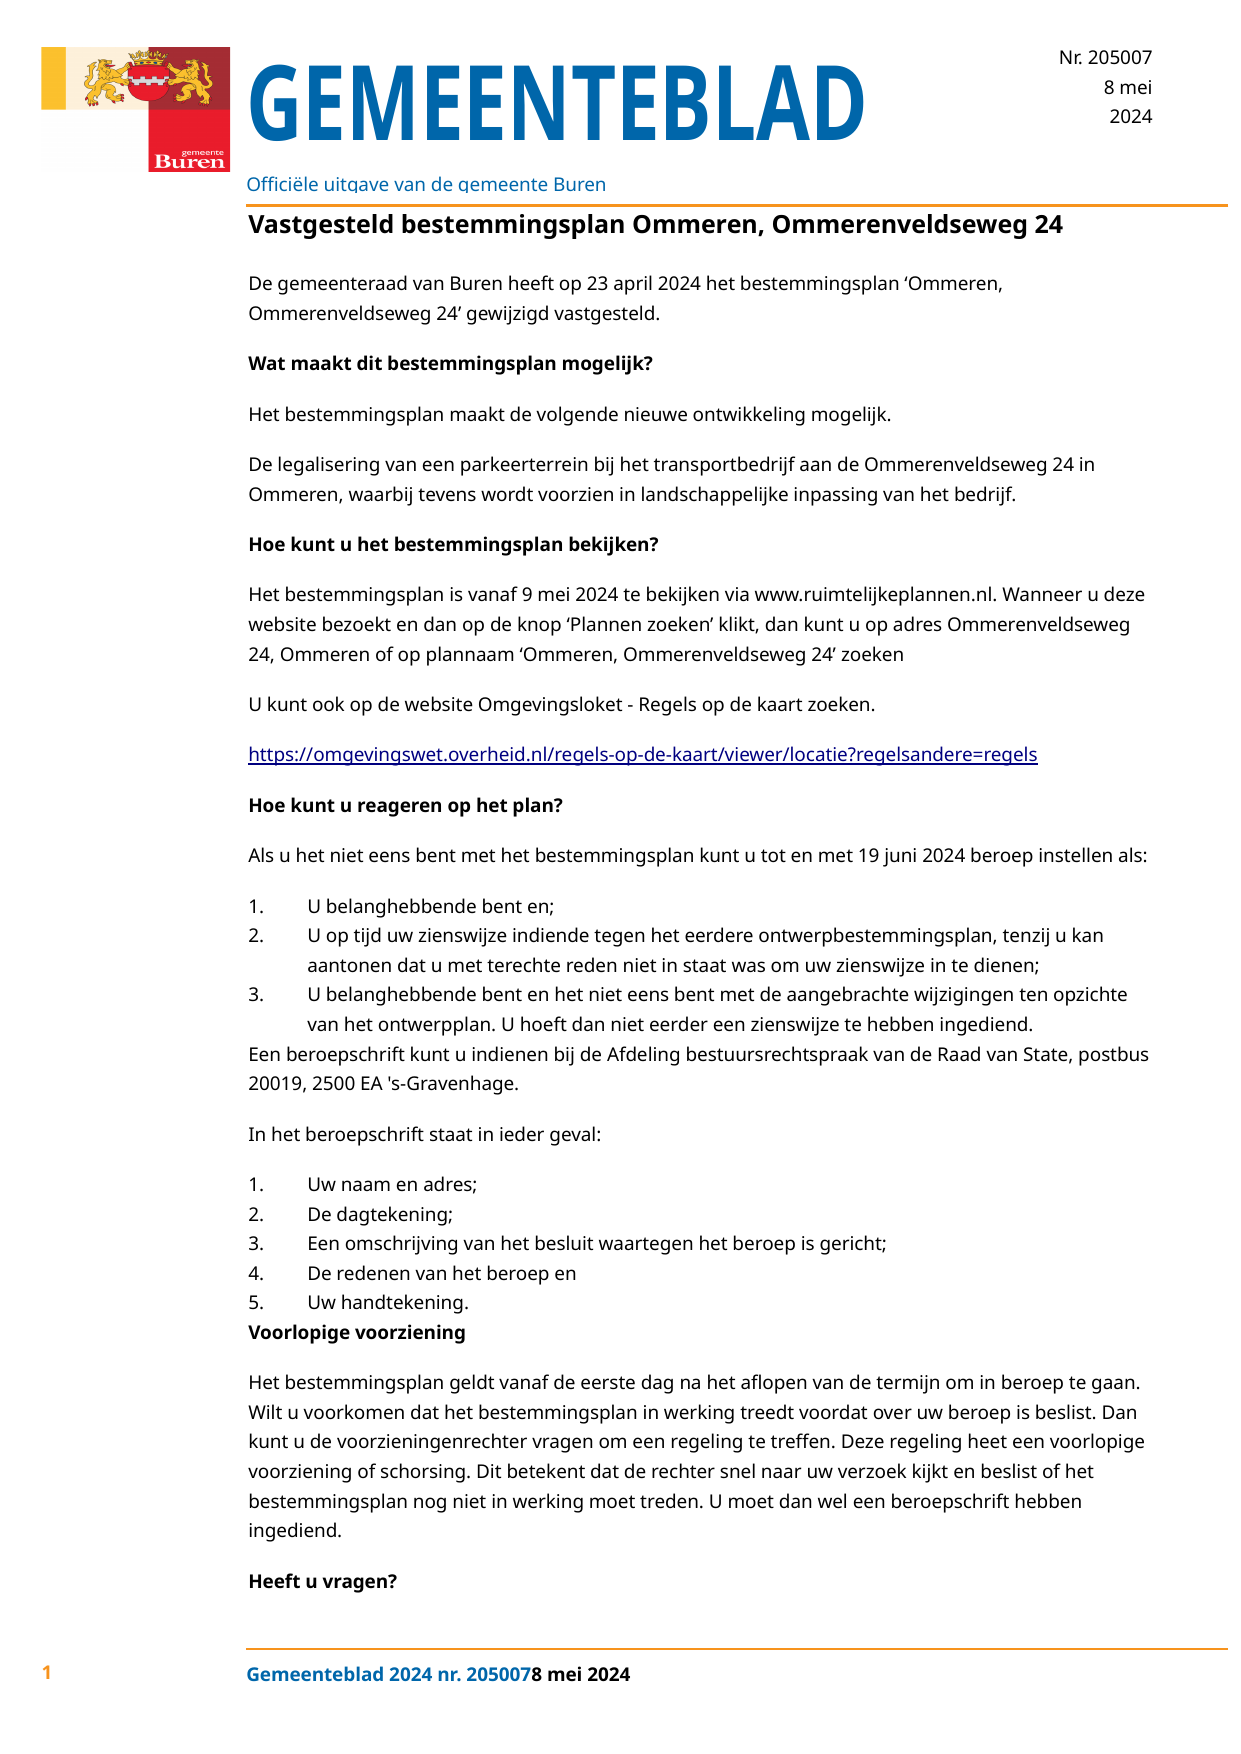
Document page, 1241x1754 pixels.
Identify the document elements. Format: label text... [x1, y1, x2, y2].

list U belanghebbende bent en het niet eens bent met de aangebrachte wijzigingen ten opzichte van het ontwerpplan. U hoeft dan niet eerder een zienswijze te hebben ingediend. [248, 982, 1152, 1037]
text Hoe kunt u het bestemmingsplan bekijken? [248, 531, 1152, 557]
text In het beroepschrift staat in ieder geval: [248, 1121, 1152, 1146]
text De legalisering van een parkeerterrein bij het transportbedrijf aan de Ommerenveldseweg 24 in Ommeren, waarbij tevens wordt voorzien in landschappelijke inpassing van het bedrijf. [248, 451, 1152, 506]
text https://omgevingswet.overheid.nl/regels-op-de-kaart/viewer/locatie?regelsandere=regels [248, 742, 1152, 767]
list Uw handtekening. [248, 1289, 1152, 1315]
text Voorlopige voorziening [248, 1319, 1152, 1345]
text U kunt ook op de website Omgevingsloket - Regels op de kaart zoeken. [248, 691, 1152, 717]
text Een beroepschrift kunt u indienen bij de Afdeling bestuursrechtspraak van de Raad van State, postbus 20019, 2500 EA 's-Gravenhage. [248, 1041, 1152, 1096]
text Het bestemmingsplan is vanaf 9 mei 2024 te bekijken via www.ruimtelijkeplannen.nl. Wanneer u deze website bezoekt en dan op de knop ‘Plannen zoeken’ klikt, dan kunt u op adres Ommerenveldseweg 24, Ommeren of op plannaam ‘Ommeren, Ommerenveldseweg 24’ zoeken [248, 582, 1152, 666]
list Een omschrijving van het besluit waartegen het beroep is gericht; [248, 1230, 1152, 1256]
list De redenen van het beroep en [248, 1260, 1152, 1286]
text Het bestemmingsplan maakt de volgende nieuwe ontwikkeling mogelijk. [248, 401, 1152, 426]
text De gemeenteraad van Buren heeft op 23 april 2024 het bestemmingsplan ‘Ommeren, Ommerenveldseweg 24’ gewijzigd vastgesteld. [248, 270, 1152, 326]
text Vastgesteld bestemmingsplan Ommeren, Ommerenveldseweg 24 [248, 207, 1152, 241]
text Als u het niet eens bent met het bestemmingsplan kunt u tot en met 19 juni 2024 beroep instellen als: [248, 842, 1152, 868]
text Wat maakt dit bestemmingsplan mogelijk? [248, 350, 1152, 376]
list U op tijd uw zienswijze indiende tegen het eerdere ontwerpbestemmingsplan, tenzij u kan aantonen dat u met terechte reden niet in staat was om uw zienswijze in te dienen; [248, 922, 1152, 978]
text Heeft u vragen? [248, 1568, 1152, 1593]
list De dagtekening; [248, 1201, 1152, 1226]
picture [41, 47, 231, 172]
text Hoe kunt u reageren op het plan? [248, 792, 1152, 818]
list Uw naam en adres; [248, 1171, 1152, 1197]
list U belanghebbende bent en; [248, 893, 1152, 918]
text Het bestemmingsplan geldt vanaf de eerste dag na het aflopen van de termijn om in beroep te gaan. Wilt u voorkomen dat het bestemmingsplan in werking treedt voordat over uw beroep is beslist. Dan kunt u de voorzieningenrechter vragen om een regeling te treffen. Deze regeling heet een voorlopige voorziening of schorsing. Dit betekent dat de rechter snel naar uw verzoek kijkt en beslist of het bestemmingsplan nog niet in werking moet treden. U moet dan wel een beroepschrift hebben ingediend. [248, 1369, 1152, 1543]
